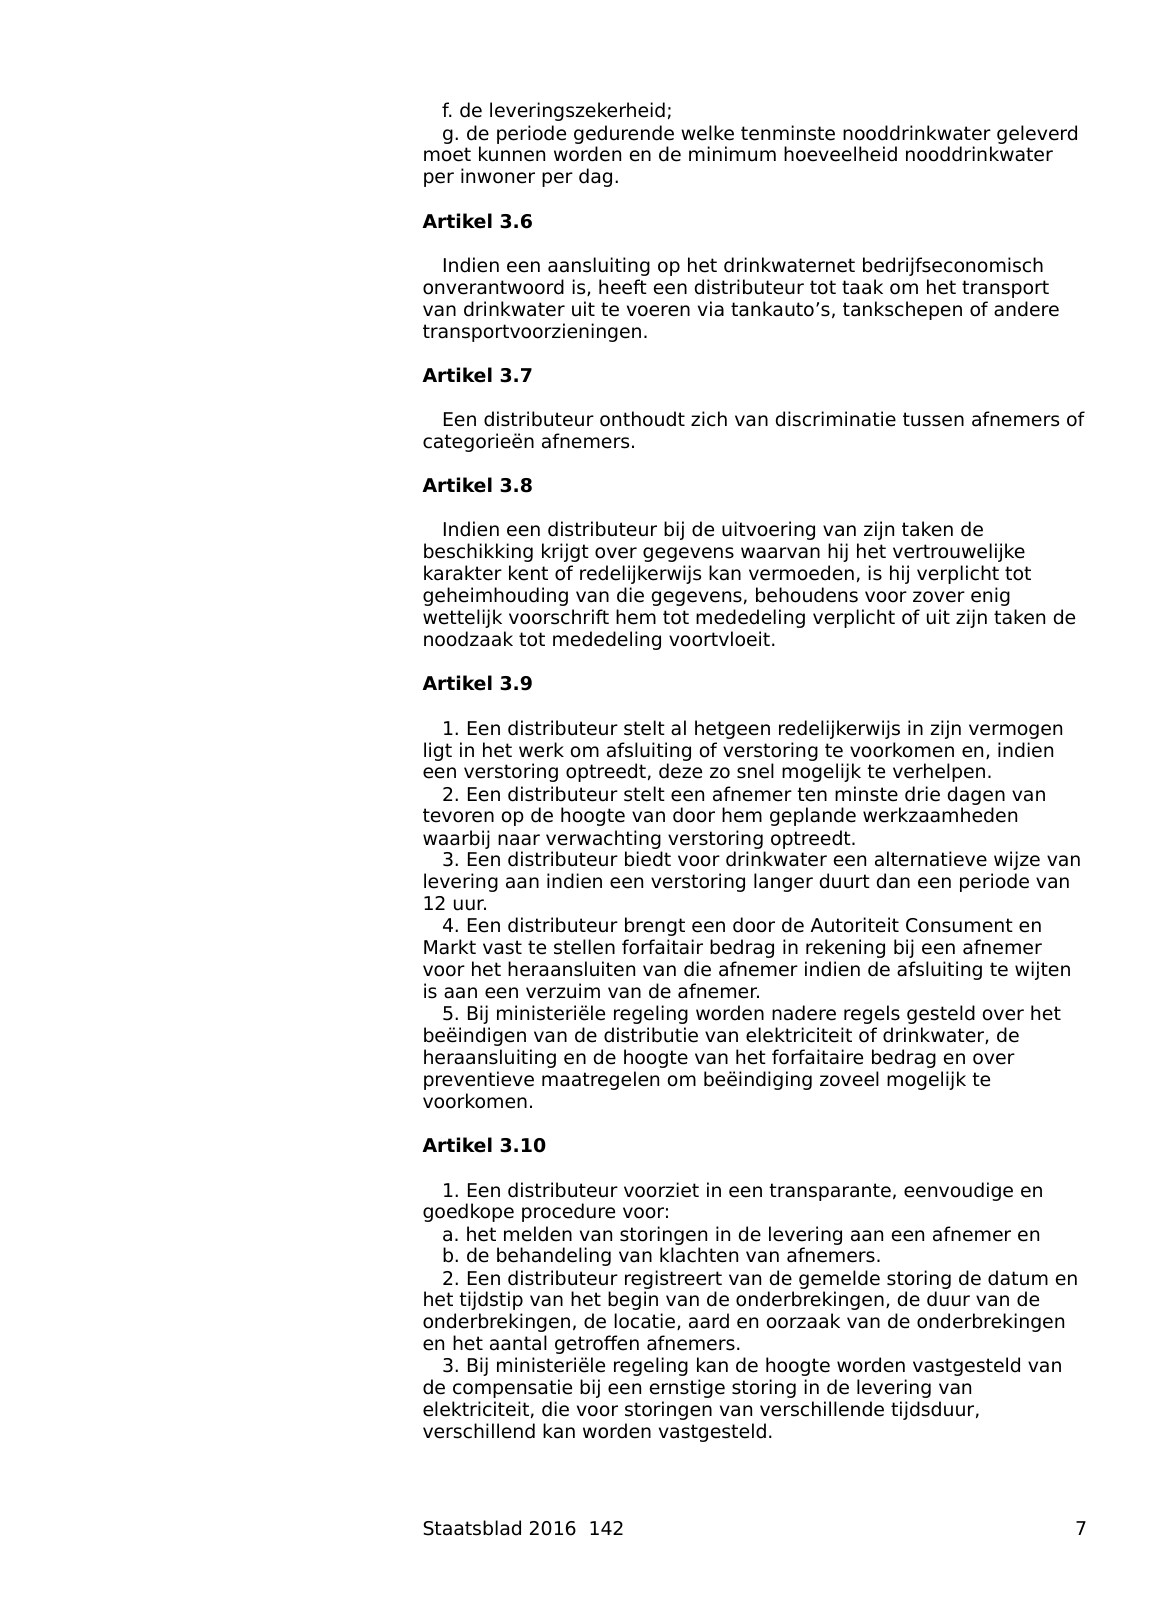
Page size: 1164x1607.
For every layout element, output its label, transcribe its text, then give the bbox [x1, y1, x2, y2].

text 4. Een distributeur brengt een door de Autoriteit Consument en Markt vast te stellen forfaitair bedrag in rekening bij een afnemer voor het heraansluiten van die afnemer indien de afsluiting te wijten is aan een verzuim van de afnemer. [422, 915, 1087, 1003]
text g. de periode gedurende welke tenminste nooddrinkwater geleverd moet kunnen worden en de minimum hoeveelheid nooddrinkwater per inwoner per dag. [422, 122, 1087, 188]
text 3. Bij ministeriële regeling kan de hoogte worden vastgesteld van de compensatie bij een ernstige storing in de levering van elektriciteit, die voor storingen van verschillende tijdsduur, verschillend kan worden vastgesteld. [422, 1355, 1087, 1443]
text a. het melden van storingen in de levering aan een afnemer en [422, 1223, 1087, 1245]
text 3. Een distributeur biedt voor drinkwater een alternatieve wijze van levering aan indien een verstoring langer duurt dan een periode van 12 uur. [422, 849, 1087, 915]
text 2. Een distributeur registreert van de gemelde storing de datum en het tijdstip van het begin van de onderbrekingen, de duur van de onderbrekingen, de locatie, aard en oorzaak van de onderbrekingen en het aantal getroffen afnemers. [422, 1267, 1087, 1355]
subtitle Artikel 3.6 [422, 211, 1087, 232]
text f. de leveringszekerheid; [422, 100, 1087, 122]
text Indien een distributeur bij de uitvoering van zijn taken de beschikking krijgt over gegevens waarvan hij het vertrouwelijke karakter kent of redelijkerwijs kan vermoeden, is hij verplicht tot geheimhouding van die gegevens, behoudens voor zover enig wettelijk voorschrift hem tot mededeling verplicht of uit zijn taken de noodzaak tot mededeling voortvloeit. [422, 519, 1087, 651]
subtitle Artikel 3.8 [422, 475, 1087, 497]
text b. de behandeling van klachten van afnemers. [422, 1245, 1087, 1267]
text 1. Een distributeur stelt al hetgeen redelijkerwijs in zijn vermogen ligt in het werk om afsluiting of verstoring te voorkomen en, indien een verstoring optreedt, deze zo snel mogelijk te verhelpen. [422, 717, 1087, 783]
text 2. Een distributeur stelt een afnemer ten minste drie dagen van tevoren op de hoogte van door hem geplande werkzaamheden waarbij naar verwachting verstoring optreedt. [422, 783, 1087, 849]
subtitle Artikel 3.9 [422, 673, 1087, 695]
text Een distributeur onthoudt zich van discriminatie tussen afnemers of categorieën afnemers. [422, 409, 1087, 453]
text 1. Een distributeur voorziet in een transparante, eenvoudige en goedkope procedure voor: [422, 1179, 1087, 1223]
subtitle Artikel 3.10 [422, 1135, 1087, 1157]
text Indien een aansluiting op het drinkwaternet bedrijfseconomisch onverantwoord is, heeft een distributeur tot taak om het transport van drinkwater uit te voeren via tankauto’s, tankschepen of andere transportvoorzieningen. [422, 255, 1087, 343]
text 5. Bij ministeriële regeling worden nadere regels gesteld over het beëindigen van de distributie van elektriciteit of drinkwater, de heraansluiting en de hoogte van het forfaitaire bedrag en over preventieve maatregelen om beëindiging zoveel mogelijk te voorkomen. [422, 1003, 1087, 1113]
subtitle Artikel 3.7 [422, 365, 1087, 387]
